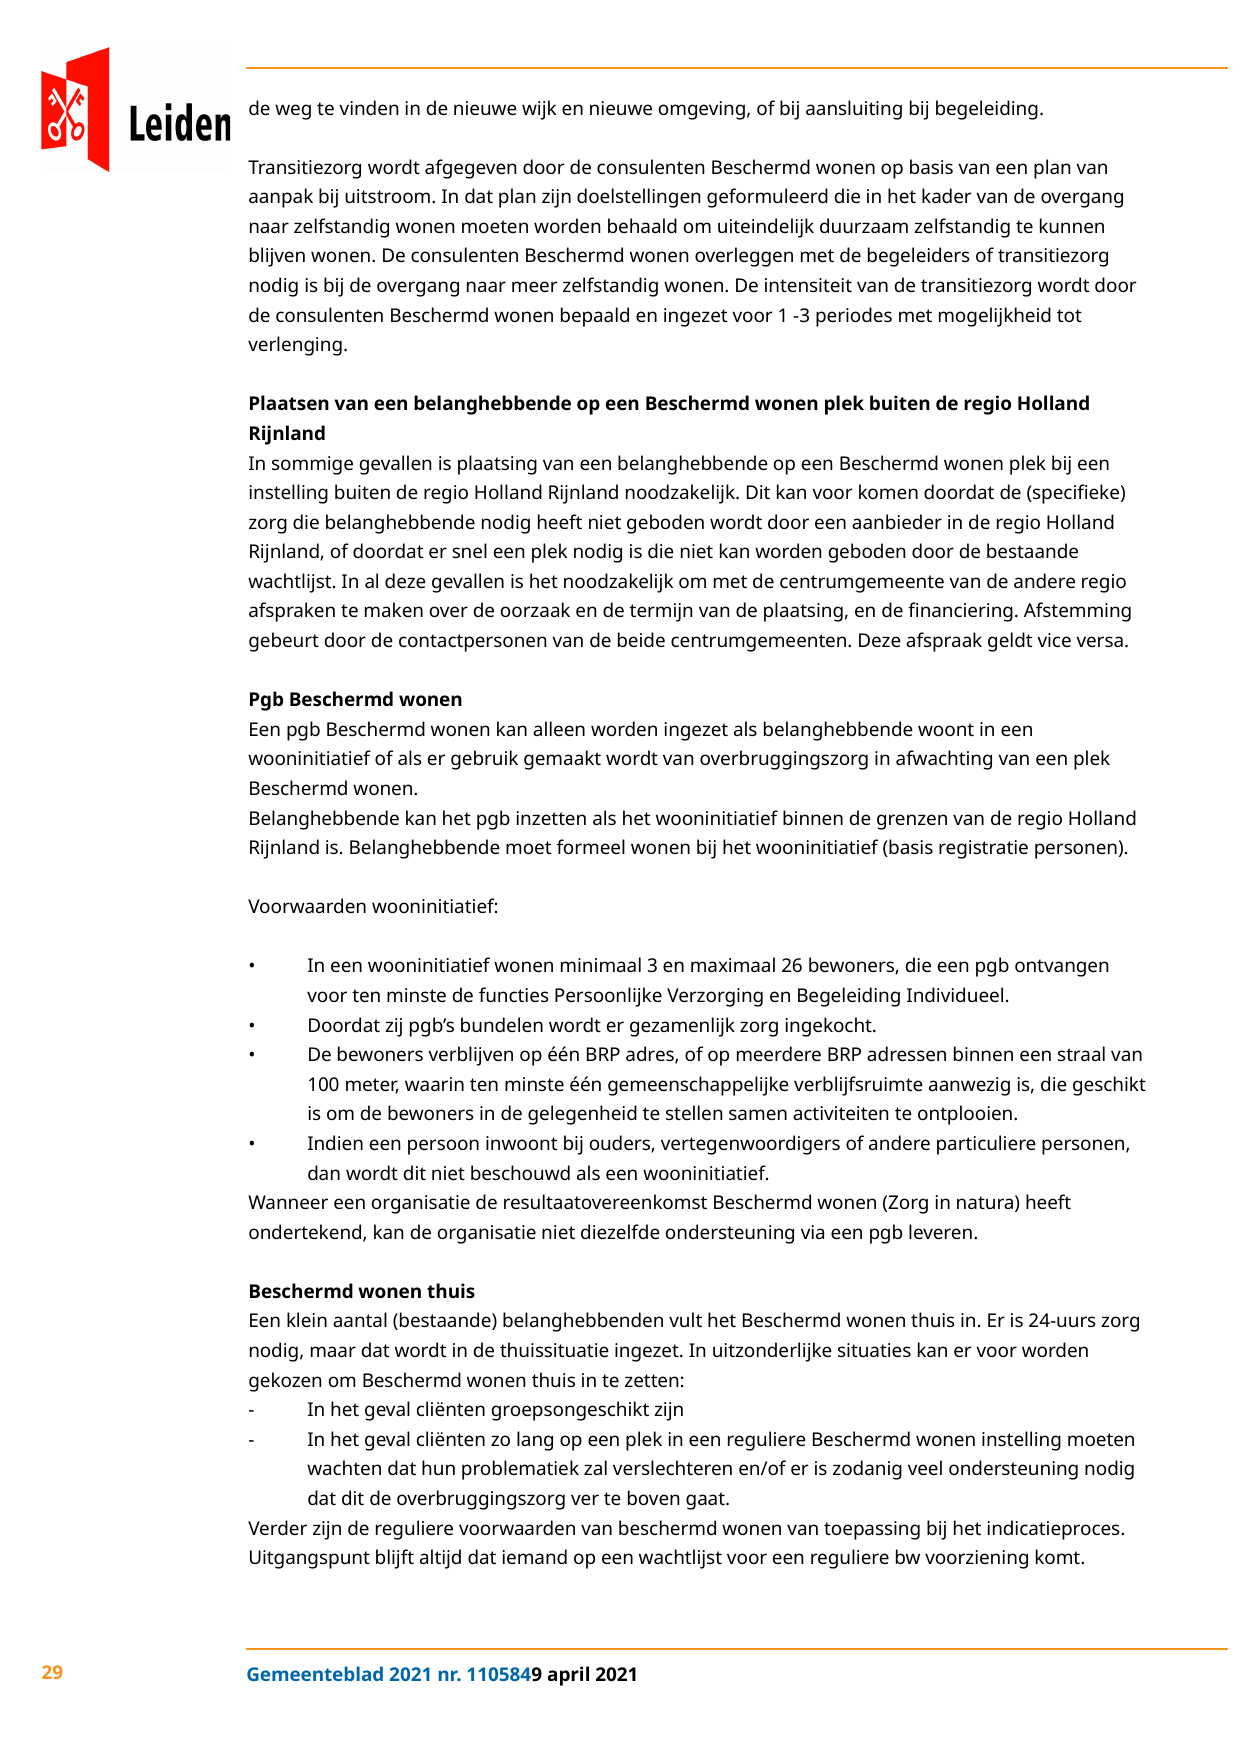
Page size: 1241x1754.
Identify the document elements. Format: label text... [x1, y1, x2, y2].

list In een wooninitiatief wonen minimaal 3 en maximaal 26 bewoners, die een pgb ontvangen voor ten minste de functies Persoonlijke Verzorging en Begeleiding Individueel. [248, 953, 1152, 1008]
text Pgb Beschermd wonen [248, 686, 1152, 712]
text In sommige gevallen is plaatsing van een belanghebbende op een Beschermd wonen plek bij een instelling buiten de regio Holland Rijnland noodzakelijk. Dit kan voor komen doordat de (specifieke) zorg die belanghebbende nodig heeft niet geboden wordt door een aanbieder in de regio Holland Rijnland, of doordat er snel een plek nodig is die niet kan worden geboden door de bestaande wachtlijst. In al deze gevallen is het noodzakelijk om met de centrumgemeente van de andere regio afspraken te maken over de oorzaak en de termijn van de plaatsing, en de financiering. Afstemming gebeurt door de contactpersonen van de beide centrumgemeenten. Deze afspraak geldt vice versa. [248, 450, 1152, 653]
text Verder zijn de reguliere voorwaarden van beschermd wonen van toepassing bij het indicatieproces. Uitgangspunt blijft altijd dat iemand op een wachtlijst voor een reguliere bw voorziening komt. [248, 1515, 1152, 1570]
text de weg te vinden in de nieuwe wijk en nieuwe omgeving, of bij aansluiting bij begeleiding. [248, 95, 1152, 121]
text Wanneer een organisatie de resultaatovereenkomst Beschermd wonen (Zorg in natura) heeft ondertekend, kan de organisatie niet diezelfde ondersteuning via een pgb leveren. [248, 1189, 1152, 1245]
text Belanghebbende kan het pgb inzetten als het wooninitiatief binnen de grenzen van de regio Holland Rijnland is. Belanghebbende moet formeel wonen bij het wooninitiatief (basis registratie personen). [248, 805, 1152, 860]
text Een klein aantal (bestaande) belanghebbenden vult het Beschermd wonen thuis in. Er is 24-uurs zorg nodig, maar dat wordt in de thuissituatie ingezet. In uitzonderlijke situaties kan er voor worden gekozen om Beschermd wonen thuis in te zetten: [248, 1308, 1152, 1393]
text Beschermd wonen thuis [248, 1278, 1152, 1304]
text Plaatsen van een belanghebbende op een Beschermd wonen plek buiten de regio Holland Rijnland [248, 391, 1152, 446]
text Voorwaarden wooninitiatief: [248, 893, 1152, 919]
list Indien een persoon inwoont bij ouders, vertegenwoordigers of andere particuliere personen, dan wordt dit niet beschouwd als een wooninitiatief. [248, 1130, 1152, 1186]
list In het geval cliënten zo lang op een plek in een reguliere Beschermd wonen instelling moeten wachten dat hun problematiek zal verslechteren en/of er is zodanig veel ondersteuning nodig dat dit de overbruggingszorg ver te boven gaat. [248, 1426, 1152, 1511]
text Een pgb Beschermd wonen kan alleen worden ingezet als belanghebbende woont in een wooninitiatief of als er gebruik gemaakt wordt van overbruggingszorg in afwachting van een plek Beschermd wonen. [248, 716, 1152, 801]
text Transitiezorg wordt afgegeven door de consulenten Beschermd wonen op basis van een plan van aanpak bij uitstroom. In dat plan zijn doelstellingen geformuleerd die in het kader van de overgang naar zelfstandig wonen moeten worden behaald om uiteindelijk duurzaam zelfstandig te kunnen blijven wonen. De consulenten Beschermd wonen overleggen met de begeleiders of transitiezorg nodig is bij de overgang naar meer zelfstandig wonen. De intensiteit van de transitiezorg wordt door de consulenten Beschermd wonen bepaald en ingezet voor 1 -3 periodes met mogelijkheid tot verlenging. [248, 154, 1152, 357]
list De bewoners verblijven op één BRP adres, of op meerdere BRP adressen binnen een straal van 100 meter, waarin ten minste één gemeenschappelijke verblijfsruimte aanwezig is, die geschikt is om de bewoners in de gelegenheid te stellen samen activiteiten te ontplooien. [248, 1041, 1152, 1126]
list In het geval cliënten groepsongeschikt zijn [248, 1396, 1152, 1422]
picture [41, 47, 231, 172]
list Doordat zij pgb’s bundelen wordt er gezamenlijk zorg ingekocht. [248, 1012, 1152, 1038]
